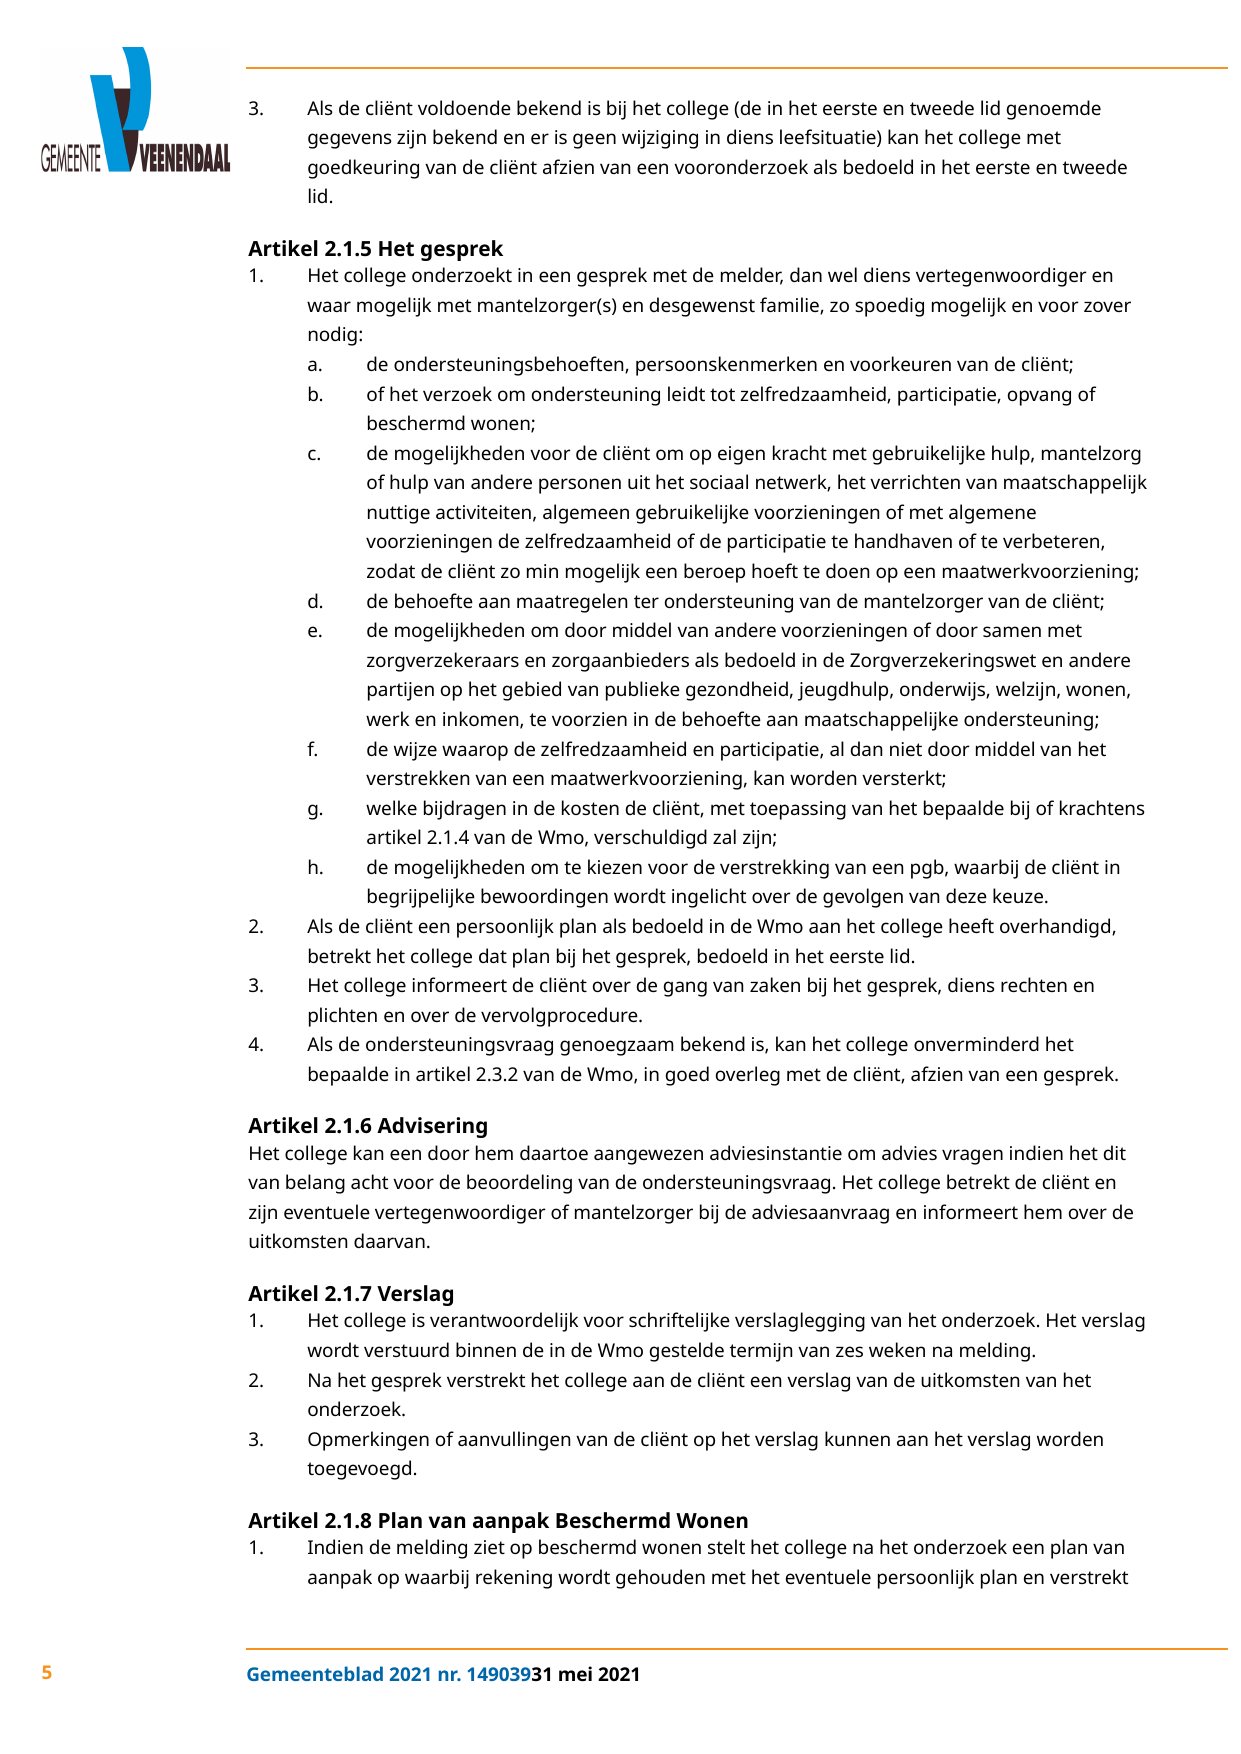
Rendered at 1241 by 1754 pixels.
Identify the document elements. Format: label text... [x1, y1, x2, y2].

list Het college is verantwoordelijk voor schriftelijke verslaglegging van het onderzoek. Het verslag wordt verstuurd binnen de in de Wmo gestelde termijn van zes weken na melding. [248, 1308, 1152, 1363]
list de behoefte aan maatregelen ter ondersteuning van de mantelzorger van de cliënt; [307, 588, 1152, 613]
list de ondersteuningsbehoeften, persoonskenmerken en voorkeuren van de cliënt; [307, 351, 1152, 377]
list Als de ondersteuningsvraag genoegzaam bekend is, kan het college onverminderd het bepaalde in artikel 2.3.2 van de Wmo, in goed overleg met de cliënt, afzien van een gesprek. [248, 1032, 1152, 1087]
list Het college informeert de cliënt over de gang van zaken bij het gesprek, diens rechten en plichten en over de vervolgprocedure. [248, 972, 1152, 1028]
list Het college onderzoekt in een gesprek met de melder, dan wel diens vertegenwoordiger en waar mogelijk met mantelzorger(s) en desgewenst familie, zo spoedig mogelijk en voor zover nodig: [248, 262, 1152, 347]
text Artikel 2.1.7 Verslag [248, 1279, 1152, 1308]
list de mogelijkheden om te kiezen voor de verstrekking van een pgb, waarbij de cliënt in begrijpelijke bewoordingen wordt ingelicht over de gevolgen van deze keuze. [307, 854, 1152, 909]
list welke bijdragen in de kosten de cliënt, met toepassing van het bepaalde bij of krachtens artikel 2.1.4 van de Wmo, verschuldigd zal zijn; [307, 795, 1152, 850]
text Artikel 2.1.5 Het gesprek [248, 234, 1152, 262]
list Na het gesprek verstrekt het college aan de cliënt een verslag van de uitkomsten van het onderzoek. [248, 1367, 1152, 1422]
text Het college kan een door hem daartoe aangewezen adviesinstantie om advies vragen indien het dit van belang acht voor de beoordeling van de ondersteuningsvraag. Het college betrekt de cliënt en zijn eventuele vertegenwoordiger of mantelzorger bij de adviesaanvraag en informeert hem over de uitkomsten daarvan. [248, 1140, 1152, 1254]
list de wijze waarop de zelfredzaamheid en participatie, al dan niet door middel van het verstrekken van een maatwerkvoorziening, kan worden versterkt; [307, 736, 1152, 791]
list of het verzoek om ondersteuning leidt tot zelfredzaamheid, participatie, opvang of beschermd wonen; [307, 381, 1152, 436]
list Als de cliënt voldoende bekend is bij het college (de in het eerste en tweede lid genoemde gegevens zijn bekend en er is geen wijziging in diens leefsituatie) kan het college met goedkeuring van de cliënt afzien van een vooronderzoek als bedoeld in het eerste en tweede lid. [248, 95, 1152, 209]
list Indien de melding ziet op beschermd wonen stelt het college na het onderzoek een plan van aanpak op waarbij rekening wordt gehouden met het eventuele persoonlijk plan en verstrekt [248, 1534, 1152, 1590]
list Opmerkingen of aanvullingen van de cliënt op het verslag kunnen aan het verslag worden toegevoegd. [248, 1426, 1152, 1481]
list de mogelijkheden om door middel van andere voorzieningen of door samen met zorgverzekeraars en zorgaanbieders als bedoeld in de Zorgverzekeringswet en andere partijen op het gebied van publieke gezondheid, jeugdhulp, onderwijs, welzijn, wonen, werk en inkomen, te voorzien in de behoefte aan maatschappelijke ondersteuning; [307, 617, 1152, 732]
picture [41, 47, 130, 172]
picture [123, 47, 231, 172]
text Artikel 2.1.8 Plan van aanpak Beschermd Wonen [248, 1506, 1152, 1534]
list de mogelijkheden voor de cliënt om op eigen kracht met gebruikelijke hulp, mantelzorg of hulp van andere personen uit het sociaal netwerk, het verrichten van maatschappelijk nuttige activiteiten, algemeen gebruikelijke voorzieningen of met algemene voorzieningen de zelfredzaamheid of de participatie te handhaven of te verbeteren, zodat de cliënt zo min mogelijk een beroep hoeft te doen op een maatwerkvoorziening; [307, 440, 1152, 584]
text Artikel 2.1.6 Advisering [248, 1112, 1152, 1140]
list Als de cliënt een persoonlijk plan als bedoeld in de Wmo aan het college heeft overhandigd, betrekt het college dat plan bij het gesprek, bedoeld in het eerste lid. [248, 913, 1152, 968]
